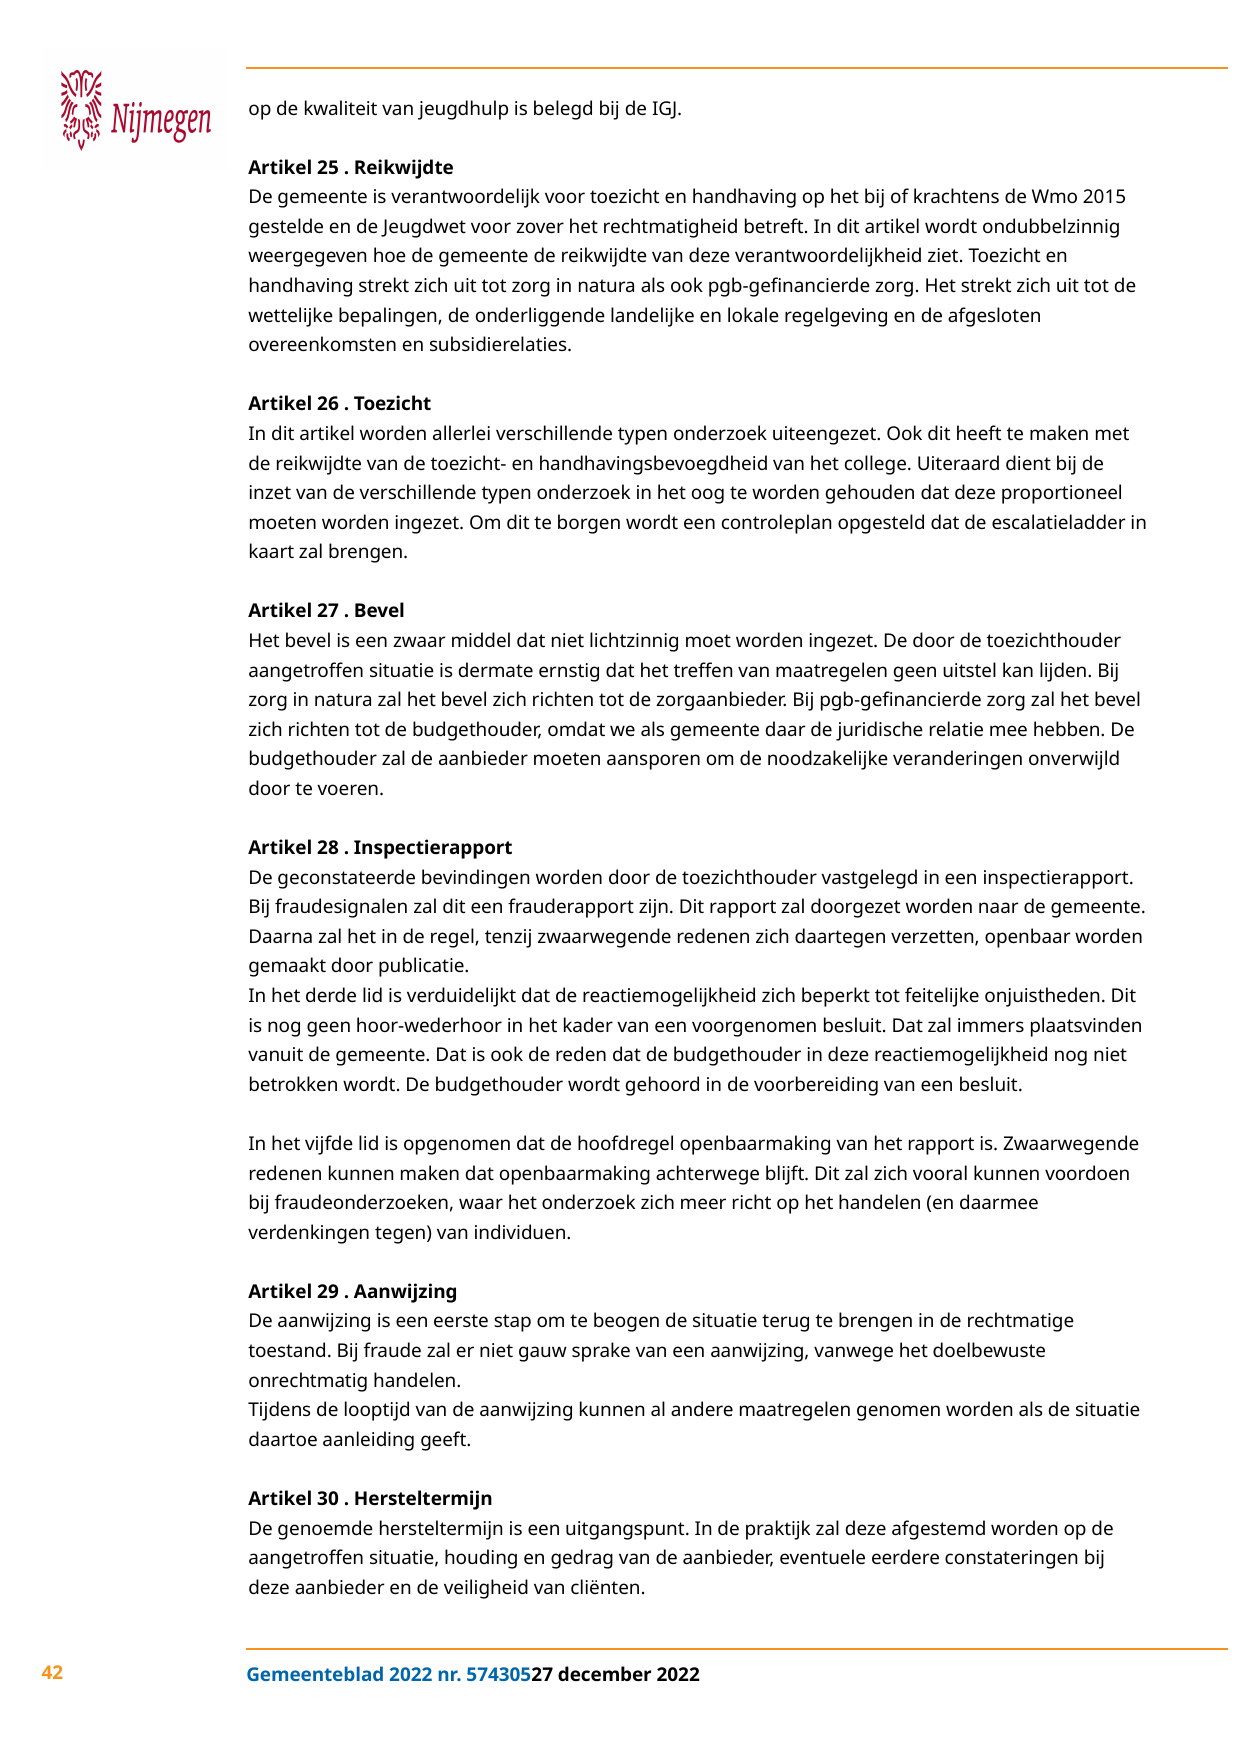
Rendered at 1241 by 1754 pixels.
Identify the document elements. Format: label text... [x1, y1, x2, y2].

text De geconstateerde bevindingen worden door de toezichthouder vastgelegd in een inspectierapport. Bij fraudesignalen zal dit een frauderapport zijn. Dit rapport zal doorgezet worden naar de gemeente. Daarna zal het in de regel, tenzij zwaarwegende redenen zich daartegen verzetten, openbaar worden gemaakt door publicatie. [248, 864, 1152, 978]
text Artikel 25 . Reikwijdte [248, 154, 1152, 180]
text Artikel 28 . Inspectierapport [248, 834, 1152, 860]
picture [41, 47, 231, 172]
text Artikel 30 . Hersteltermijn [248, 1485, 1152, 1511]
text Het bevel is een zwaar middel dat niet lichtzinnig moet worden ingezet. De door de toezichthouder aangetroffen situatie is dermate ernstig dat het treffen van maatregelen geen uitstel kan lijden. Bij zorg in natura zal het bevel zich richten tot de zorgaanbieder. Bij pgb-gefinancierde zorg zal het bevel zich richten tot de budgethouder, omdat we als gemeente daar de juridische relatie mee hebben. De budgethouder zal de aanbieder moeten aansporen om de noodzakelijke veranderingen onverwijld door te voeren. [248, 627, 1152, 801]
text In het derde lid is verduidelijkt dat de reactiemogelijkheid zich beperkt tot feitelijke onjuistheden. Dit is nog geen hoor-wederhoor in het kader van een voorgenomen besluit. Dat zal immers plaatsvinden vanuit de gemeente. Dat is ook de reden dat de budgethouder in deze reactiemogelijkheid nog niet betrokken wordt. De budgethouder wordt gehoord in de voorbereiding van een besluit. [248, 982, 1152, 1097]
text In het vijfde lid is opgenomen dat de hoofdregel openbaarmaking van het rapport is. Zwaarwegende redenen kunnen maken dat openbaarmaking achterwege blijft. Dit zal zich vooral kunnen voordoen bij fraudeonderzoeken, waar het onderzoek zich meer richt op het handelen (en daarmee verdenkingen tegen) van individuen. [248, 1130, 1152, 1245]
text op de kwaliteit van jeugdhulp is belegd bij de IGJ. [248, 95, 1152, 121]
text De genoemde hersteltermijn is een uitgangspunt. In de praktijk zal deze afgestemd worden op de aangetroffen situatie, houding en gedrag van de aanbieder, eventuele eerdere constateringen bij deze aanbieder en de veiligheid van cliënten. [248, 1515, 1152, 1600]
text Artikel 26 . Toezicht [248, 391, 1152, 416]
text Artikel 27 . Bevel [248, 598, 1152, 623]
text De aanwijzing is een eerste stap om te beogen de situatie terug te brengen in de rechtmatige toestand. Bij fraude zal er niet gauw sprake van een aanwijzing, vanwege het doelbewuste onrechtmatig handelen. [248, 1308, 1152, 1393]
text In dit artikel worden allerlei verschillende typen onderzoek uiteengezet. Ook dit heeft te maken met de reikwijdte van de toezicht- en handhavingsbevoegdheid van het college. Uiteraard dient bij de inzet van de verschillende typen onderzoek in het oog te worden gehouden dat deze proportioneel moeten worden ingezet. Om dit te borgen wordt een controleplan opgesteld dat de escalatieladder in kaart zal brengen. [248, 420, 1152, 564]
text De gemeente is verantwoordelijk voor toezicht en handhaving op het bij of krachtens de Wmo 2015 gestelde en de Jeugdwet voor zover het rechtmatigheid betreft. In dit artikel wordt ondubbelzinnig weergegeven hoe de gemeente de reikwijdte van deze verantwoordelijkheid ziet. Toezicht en handhaving strekt zich uit tot zorg in natura als ook pgb-gefinancierde zorg. Het strekt zich uit tot de wettelijke bepalingen, de onderliggende landelijke en lokale regelgeving en de afgesloten overeenkomsten en subsidierelaties. [248, 183, 1152, 357]
text Artikel 29 . Aanwijzing [248, 1278, 1152, 1304]
text Tijdens de looptijd van de aanwijzing kunnen al andere maatregelen genomen worden als de situatie daartoe aanleiding geeft. [248, 1396, 1152, 1452]
